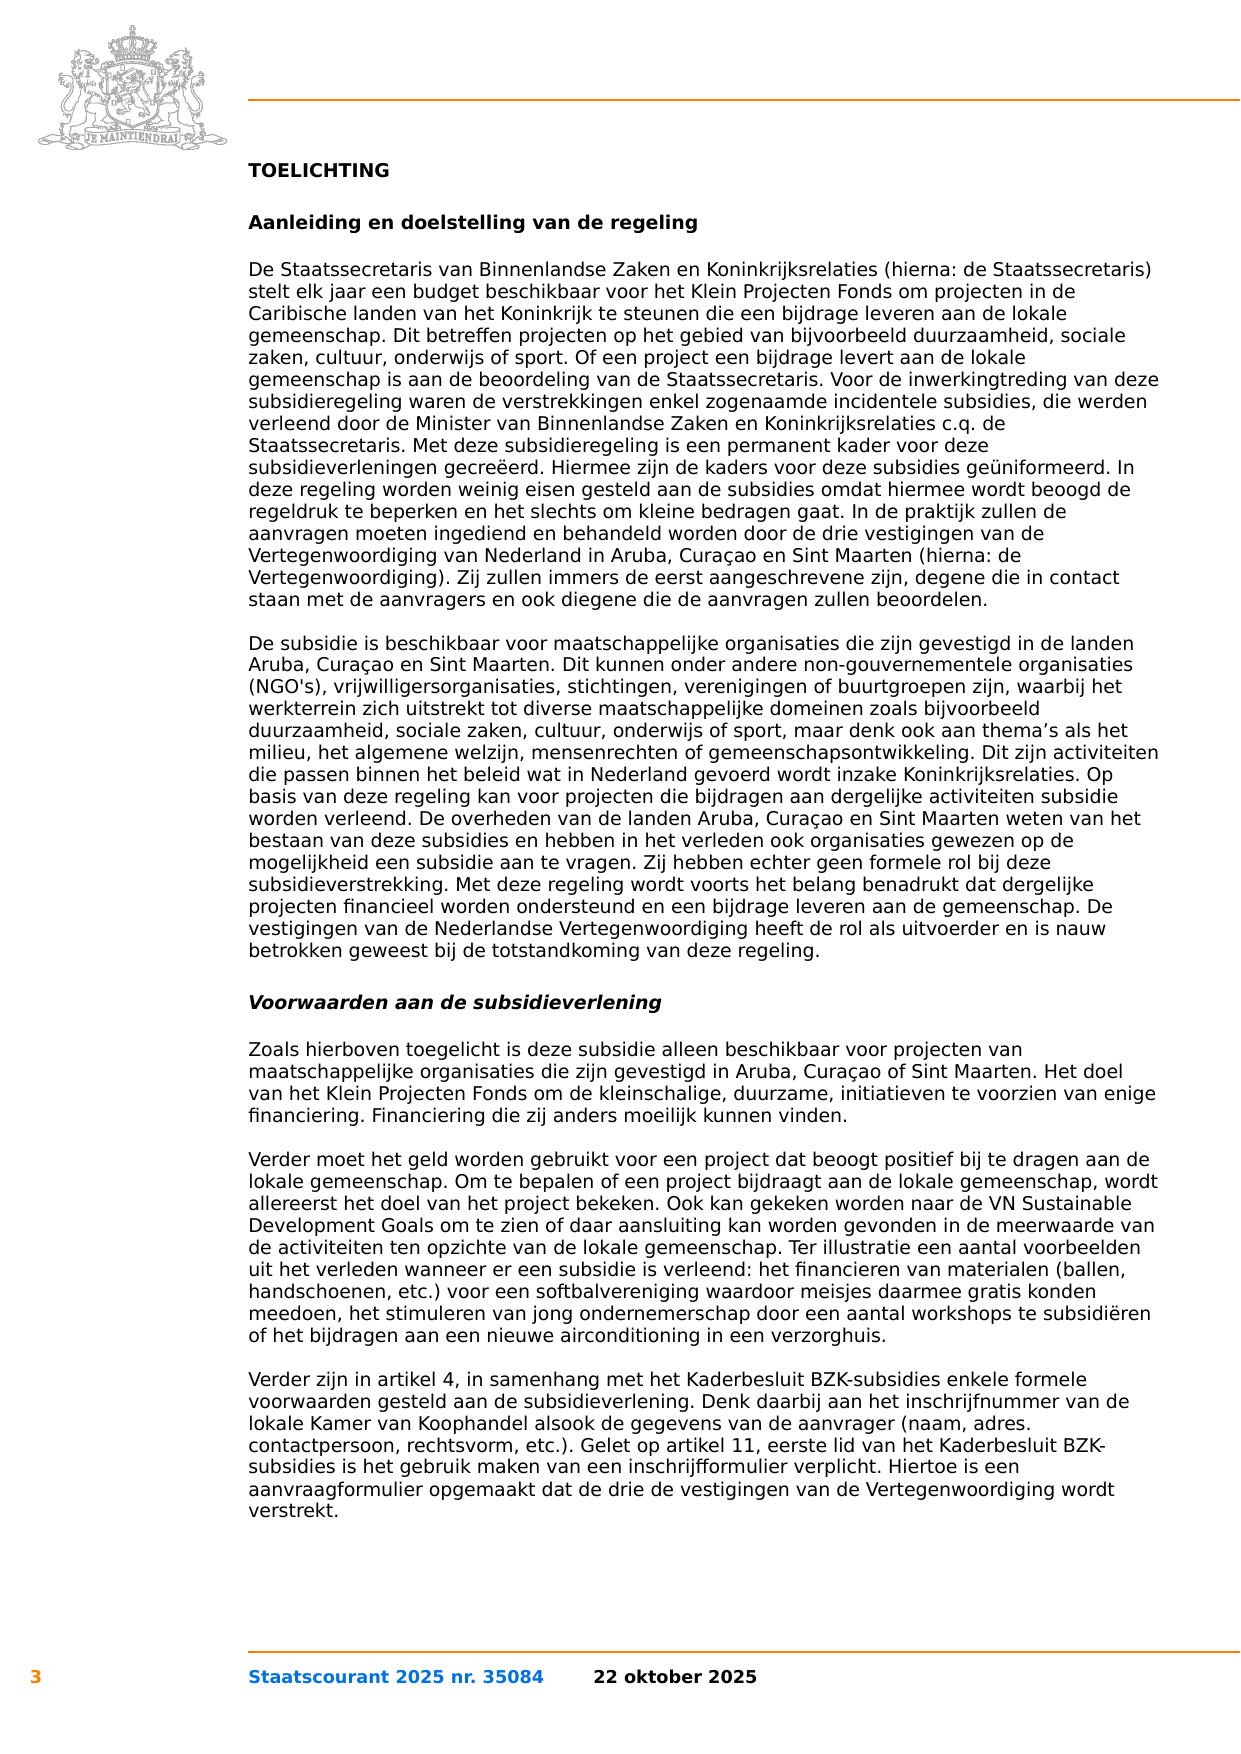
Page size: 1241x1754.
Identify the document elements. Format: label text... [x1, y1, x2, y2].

subtitle Aanleiding en doelstelling van de regeling [248, 212, 1163, 234]
subtitle TOELICHTING [248, 160, 1163, 182]
picture [38, 25, 227, 150]
text Zoals hierboven toegelicht is deze subsidie alleen beschikbaar voor projecten van maatschappelijke organisaties die zijn gevestigd in Aruba, Curaçao of Sint Maarten. Het doel van het Klein Projecten Fonds om de kleinschalige, duurzame, initiatieven te voorzien van enige financiering. Financiering die zij anders moeilijk kunnen vinden. [248, 1039, 1163, 1127]
text Verder moet het geld worden gebruikt voor een project dat beoogt positief bij te dragen aan de lokale gemeenschap. Om te bepalen of een project bijdraagt aan de lokale gemeenschap, wordt allereerst het doel van het project bekeken. Ook kan gekeken worden naar de VN Sustainable Development Goals om te zien of daar aansluiting kan worden gevonden in de meerwaarde van de activiteiten ten opzichte van de lokale gemeenschap. Ter illustratie een aantal voorbeelden uit het verleden wanneer er een subsidie is verleend: het financieren van materialen (ballen, handschoenen, etc.) voor een softbalvereniging waardoor meisjes daarmee gratis konden meedoen, het stimuleren van jong ondernemerschap door een aantal workshops te subsidiëren of het bijdragen aan een nieuwe airconditioning in een verzorghuis. [248, 1149, 1163, 1347]
subtitle Voorwaarden aan de subsidieverlening [248, 992, 1163, 1014]
text De Staatssecretaris van Binnenlandse Zaken en Koninkrijksrelaties (hierna: de Staatssecretaris) stelt elk jaar een budget beschikbaar voor het Klein Projecten Fonds om projecten in de Caribische landen van het Koninkrijk te steunen die een bijdrage leveren aan de lokale gemeenschap. Dit betreffen projecten op het gebied van bijvoorbeeld duurzaamheid, sociale zaken, cultuur, onderwijs of sport. Of een project een bijdrage levert aan de lokale gemeenschap is aan de beoordeling van de Staatssecretaris. Voor de inwerkingtreding van deze subsidieregeling waren de verstrekkingen enkel zogenaamde incidentele subsidies, die werden verleend door de Minister van Binnenlandse Zaken en Koninkrijksrelaties c.q. de Staatssecretaris. Met deze subsidieregeling is een permanent kader voor deze subsidieverleningen gecreëerd. Hiermee zijn de kaders voor deze subsidies geüniformeerd. In deze regeling worden weinig eisen gesteld aan de subsidies omdat hiermee wordt beoogd de regeldruk te beperken en het slechts om kleine bedragen gaat. In de praktijk zullen de aanvragen moeten ingediend en behandeld worden door de drie vestigingen van de Vertegenwoordiging van Nederland in Aruba, Curaçao en Sint Maarten (hierna: de Vertegenwoordiging). Zij zullen immers de eerst aangeschrevene zijn, degene die in contact staan met de aanvragers en ook diegene die de aanvragen zullen beoordelen. [248, 259, 1163, 611]
text Verder zijn in artikel 4, in samenhang met het Kaderbesluit BZK-subsidies enkele formele voorwaarden gesteld aan de subsidieverlening. Denk daarbij aan het inschrijfnummer van de lokale Kamer van Koophandel alsook de gegevens van de aanvrager (naam, adres. contactpersoon, rechtsvorm, etc.). Gelet op artikel 11, eerste lid van het Kaderbesluit BZK-subsidies is het gebruik maken van een inschrijfformulier verplicht. Hiertoe is een aanvraagformulier opgemaakt dat de drie de vestigingen van de Vertegenwoordiging wordt verstrekt. [248, 1368, 1163, 1522]
text De subsidie is beschikbaar voor maatschappelijke organisaties die zijn gevestigd in de landen Aruba, Curaçao en Sint Maarten. Dit kunnen onder andere non-gouvernementele organisaties (NGO's), vrijwilligersorganisaties, stichtingen, verenigingen of buurtgroepen zijn, waarbij het werkterrein zich uitstrekt tot diverse maatschappelijke domeinen zoals bijvoorbeeld duurzaamheid, sociale zaken, cultuur, onderwijs of sport, maar denk ook aan thema’s als het milieu, het algemene welzijn, mensenrechten of gemeenschapsontwikkeling. Dit zijn activiteiten die passen binnen het beleid wat in Nederland gevoerd wordt inzake Koninkrijksrelaties. Op basis van deze regeling kan voor projecten die bijdragen aan dergelijke activiteiten subsidie worden verleend. De overheden van de landen Aruba, Curaçao en Sint Maarten weten van het bestaan van deze subsidies en hebben in het verleden ook organisaties gewezen op de mogelijkheid een subsidie aan te vragen. Zij hebben echter geen formele rol bij deze subsidieverstrekking. Met deze regeling wordt voorts het belang benadrukt dat dergelijke projecten financieel worden ondersteund en een bijdrage leveren aan de gemeenschap. De vestigingen van de Nederlandse Vertegenwoordiging heeft de rol als uitvoerder en is nauw betrokken geweest bij de totstandkoming van deze regeling. [248, 632, 1163, 962]
